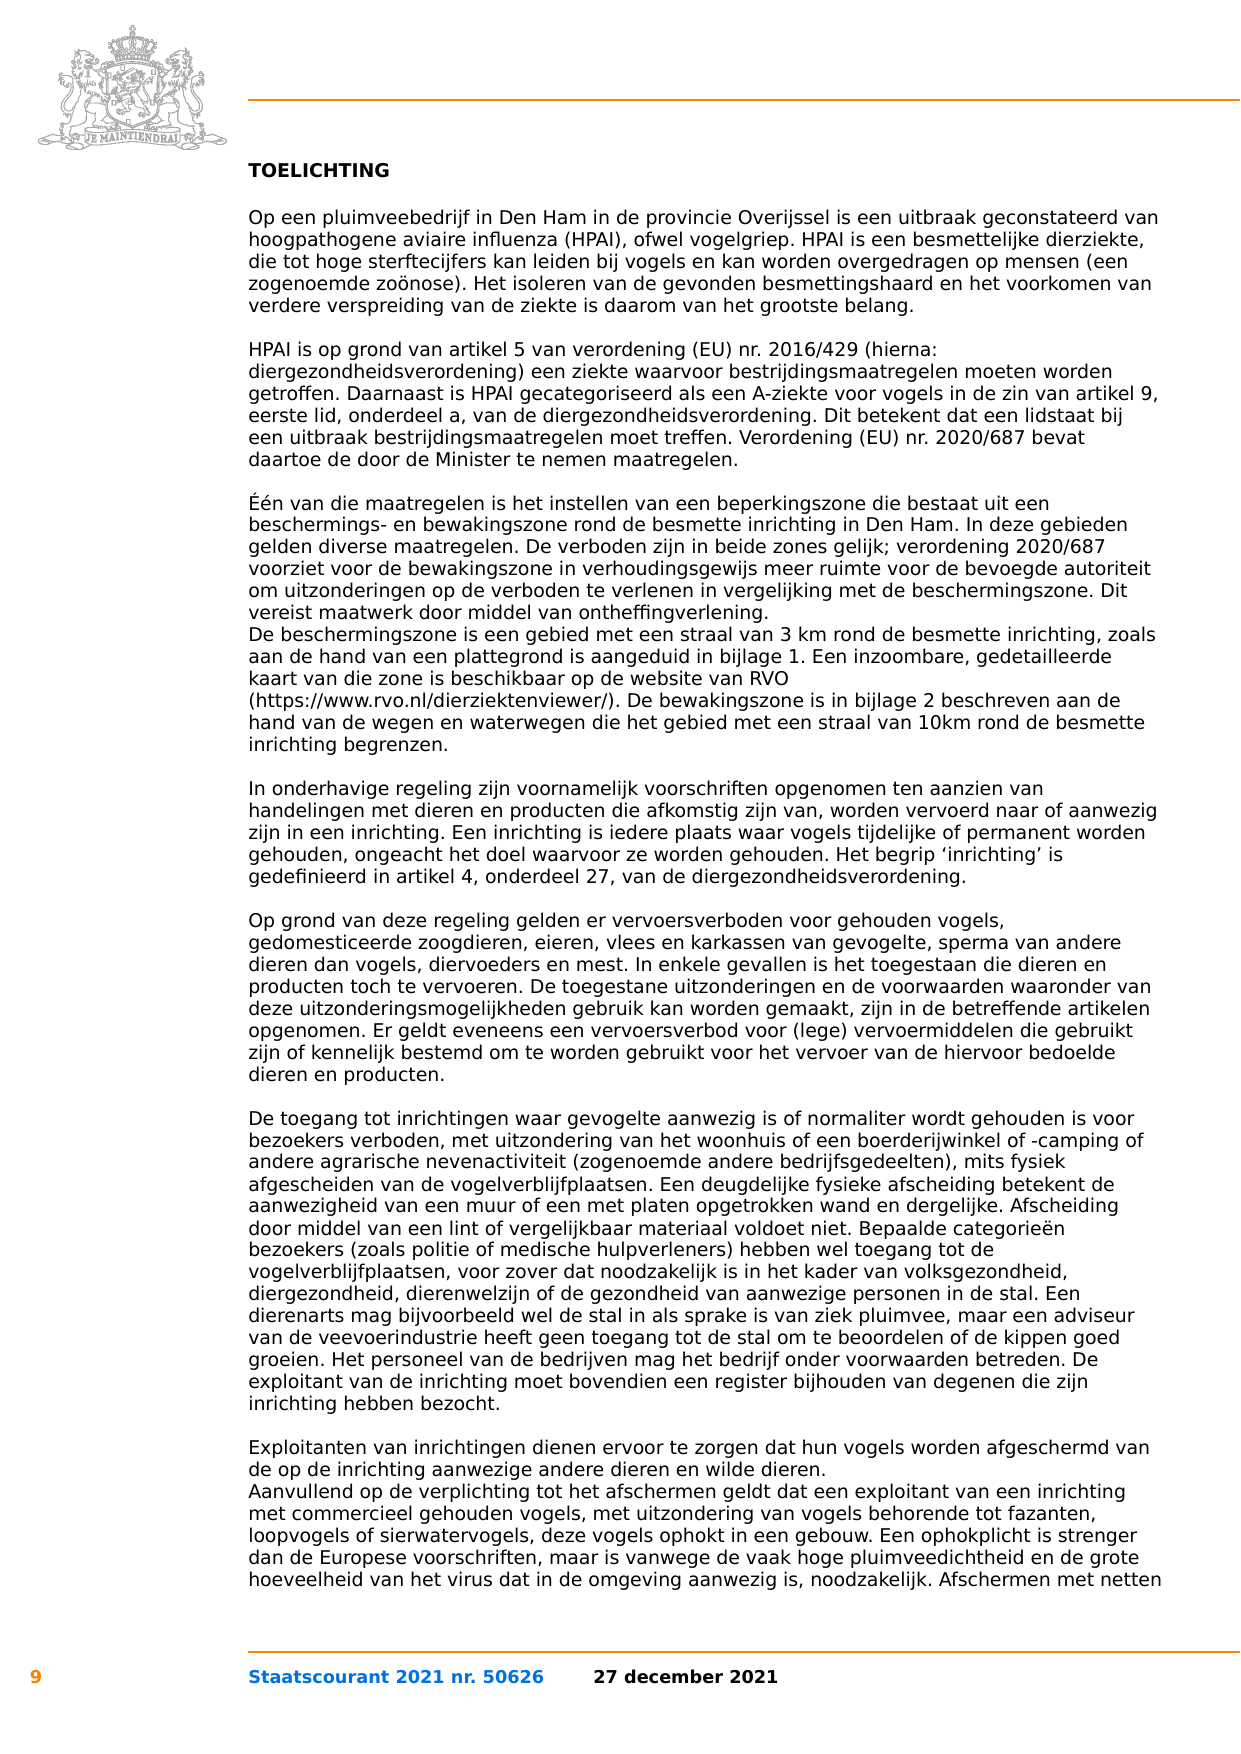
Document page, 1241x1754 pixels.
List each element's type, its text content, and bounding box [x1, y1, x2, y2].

picture [38, 25, 227, 150]
text De toegang tot inrichtingen waar gevogelte aanwezig is of normaliter wordt gehouden is voor bezoekers verboden, met uitzondering van het woonhuis of een boerderijwinkel of -camping of andere agrarische nevenactiviteit (zogenoemde andere bedrijfsgedeelten), mits fysiek afgescheiden van de vogelverblijfplaatsen. Een deugdelijke fysieke afscheiding betekent de aanwezigheid van een muur of een met platen opgetrokken wand en dergelijke. Afscheiding door middel van een lint of vergelijkbaar materiaal voldoet niet. Bepaalde categorieën bezoekers (zoals politie of medische hulpverleners) hebben wel toegang tot de vogelverblijfplaatsen, voor zover dat noodzakelijk is in het kader van volksgezondheid, diergezondheid, dierenwelzijn of de gezondheid van aanwezige personen in de stal. Een dierenarts mag bijvoorbeeld wel de stal in als sprake is van ziek pluimvee, maar een adviseur van de veevoerindustrie heeft geen toegang tot de stal om te beoordelen of de kippen goed groeien. Het personeel van de bedrijven mag het bedrijf onder voorwaarden betreden. De exploitant van de inrichting moet bovendien een register bijhouden van degenen die zijn inrichting hebben bezocht. [248, 1107, 1163, 1415]
text Op grond van deze regeling gelden er vervoersverboden voor gehouden vogels, gedomesticeerde zoogdieren, eieren, vlees en karkassen van gevogelte, sperma van andere dieren dan vogels, diervoeders en mest. In enkele gevallen is het toegestaan die dieren en producten toch te vervoeren. De toegestane uitzonderingen en de voorwaarden waaronder van deze uitzonderingsmogelijkheden gebruik kan worden gemaakt, zijn in de betreffende artikelen opgenomen. Er geldt eveneens een vervoersverbod voor (lege) vervoermiddelen die gebruikt zijn of kennelijk bestemd om te worden gebruikt voor het vervoer van de hiervoor bedoelde dieren en producten. [248, 910, 1163, 1086]
text In onderhavige regeling zijn voornamelijk voorschriften opgenomen ten aanzien van handelingen met dieren en producten die afkomstig zijn van, worden vervoerd naar of aanwezig zijn in een inrichting. Een inrichting is iedere plaats waar vogels tijdelijke of permanent worden gehouden, ongeacht het doel waarvoor ze worden gehouden. Het begrip ‘inrichting’ is gedefinieerd in artikel 4, onderdeel 27, van de diergezondheidsverordening. [248, 778, 1163, 888]
text Één van die maatregelen is het instellen van een beperkingszone die bestaat uit een beschermings- en bewakingszone rond de besmette inrichting in Den Ham. In deze gebieden gelden diverse maatregelen. De verboden zijn in beide zones gelijk; verordening 2020/687 voorziet voor de bewakingszone in verhoudingsgewijs meer ruimte voor de bevoegde autoriteit om uitzonderingen op de verboden te verlenen in vergelijking met de beschermingszone. Dit vereist maatwerk door middel van ontheffingverlening. [248, 492, 1163, 624]
subtitle TOELICHTING [248, 160, 1163, 182]
text HPAI is op grond van artikel 5 van verordening (EU) nr. 2016/429 (hierna: diergezondheidsverordening) een ziekte waarvoor bestrijdingsmaatregelen moeten worden getroffen. Daarnaast is HPAI gecategoriseerd als een A-ziekte voor vogels in de zin van artikel 9, eerste lid, onderdeel a, van de diergezondheidsverordening. Dit betekent dat een lidstaat bij een uitbraak bestrijdingsmaatregelen moet treffen. Verordening (EU) nr. 2020/687 bevat daartoe de door de Minister te nemen maatregelen. [248, 339, 1163, 471]
text De beschermingszone is een gebied met een straal van 3 km rond de besmette inrichting, zoals aan de hand van een plattegrond is aangeduid in bijlage 1. Een inzoombare, gedetailleerde kaart van die zone is beschikbaar op de website van RVO (https://www.rvo.nl/dierziektenviewer/). De bewakingszone is in bijlage 2 beschreven aan de hand van de wegen en waterwegen die het gebied met een straal van 10km rond de besmette inrichting begrenzen. [248, 624, 1163, 756]
text Aanvullend op de verplichting tot het afschermen geldt dat een exploitant van een inrichting met commercieel gehouden vogels, met uitzondering van vogels behorende tot fazanten, loopvogels of sierwatervogels, deze vogels ophokt in een gebouw. Een ophokplicht is strenger dan de Europese voorschriften, maar is vanwege de vaak hoge pluimveedichtheid en de grote hoeveelheid van het virus dat in de omgeving aanwezig is, noodzakelijk. Afschermen met netten [248, 1481, 1163, 1591]
text Op een pluimveebedrijf in Den Ham in de provincie Overijssel is een uitbraak geconstateerd van hoogpathogene aviaire influenza (HPAI), ofwel vogelgriep. HPAI is een besmettelijke dierziekte, die tot hoge sterftecijfers kan leiden bij vogels en kan worden overgedragen op mensen (een zogenoemde zoönose). Het isoleren van de gevonden besmettingshaard en het voorkomen van verdere verspreiding van de ziekte is daarom van het grootste belang. [248, 207, 1163, 317]
text Exploitanten van inrichtingen dienen ervoor te zorgen dat hun vogels worden afgeschermd van de op de inrichting aanwezige andere dieren en wilde dieren. [248, 1437, 1163, 1481]
